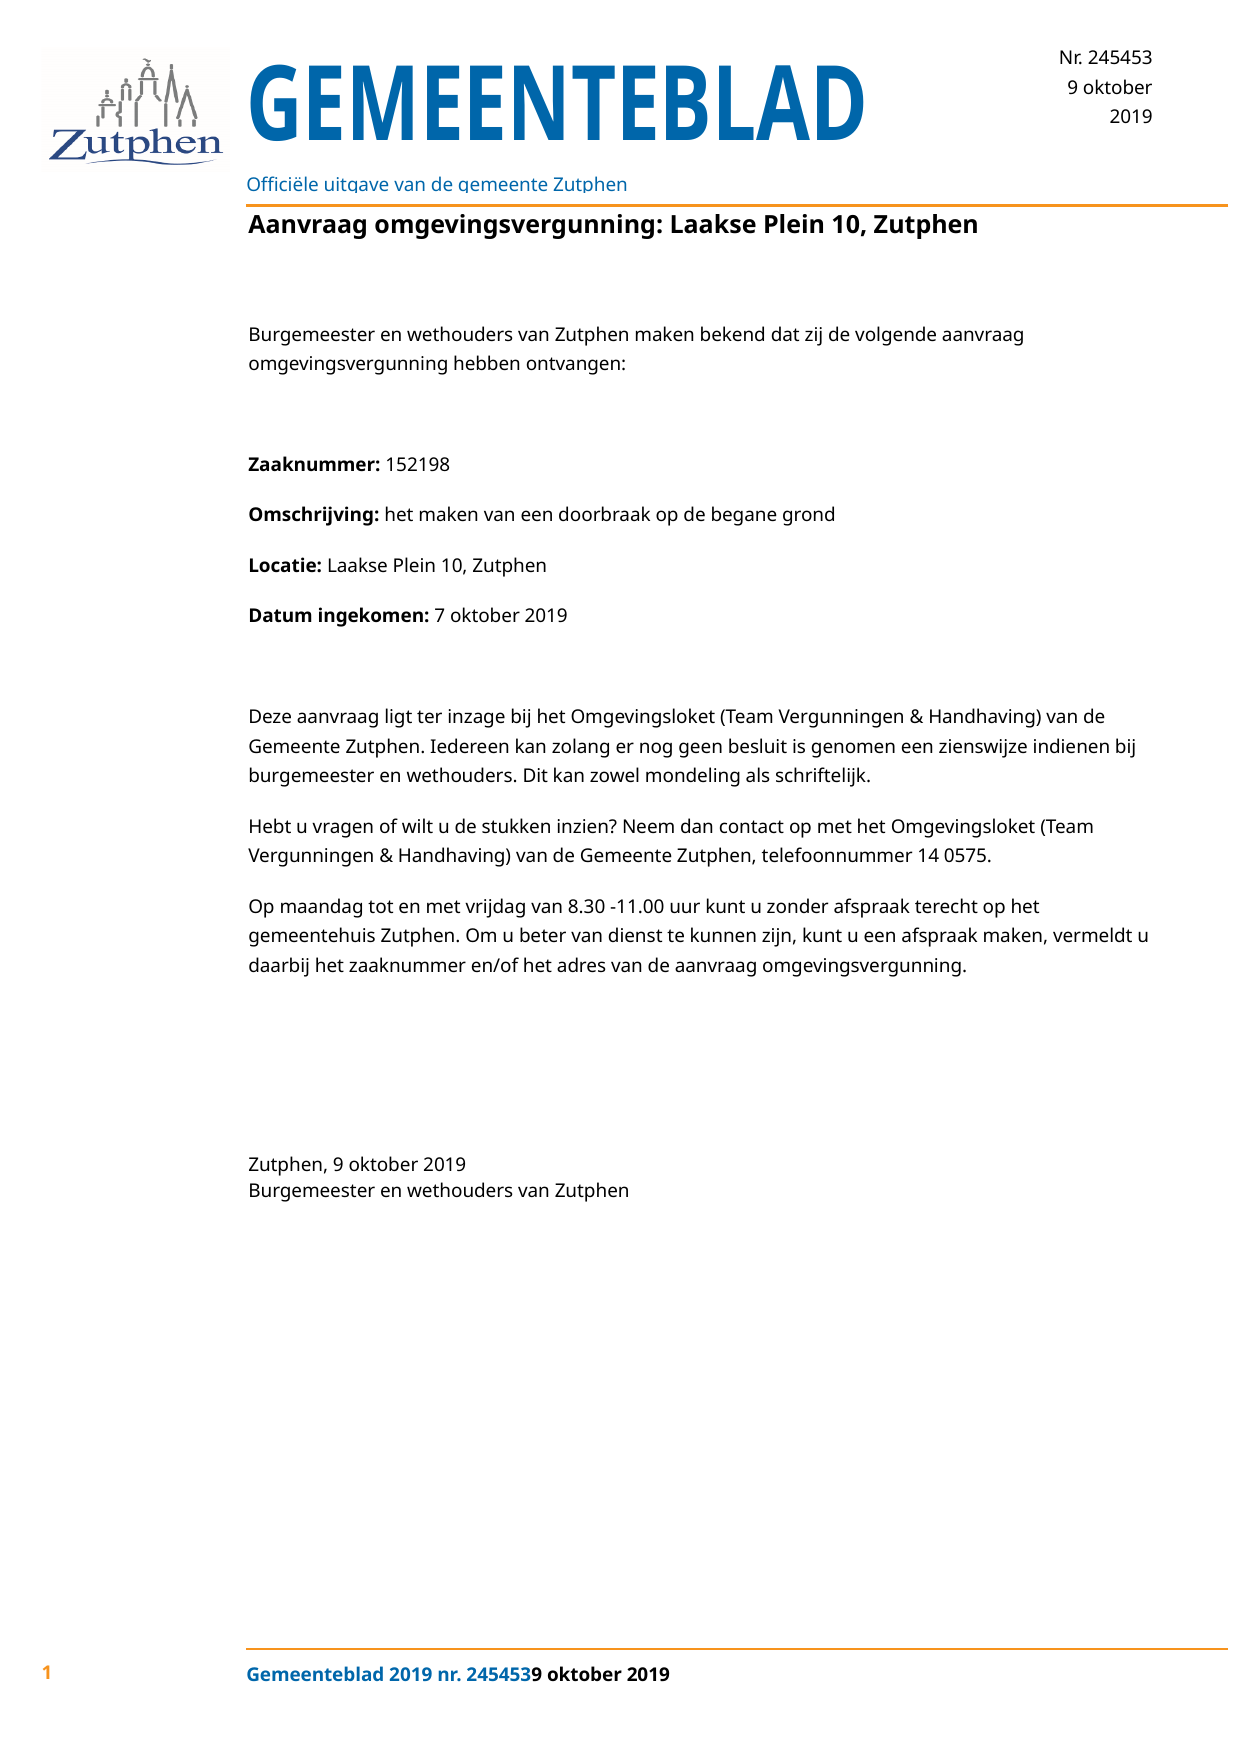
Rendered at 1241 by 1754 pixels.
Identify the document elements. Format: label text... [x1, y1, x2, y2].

text Datum ingekomen: 7 oktober 2019 [248, 602, 1152, 628]
picture [41, 47, 231, 172]
text Aanvraag omgevingsvergunning: Laakse Plein 10, Zutphen [248, 207, 1152, 241]
text Burgemeester en wethouders van Zutphen [248, 1177, 1152, 1202]
text Locatie: Laakse Plein 10, Zutphen [248, 552, 1152, 578]
text Zaaknummer: 152198 [248, 451, 1152, 477]
text Burgemeester en wethouders van Zutphen maken bekend dat zij de volgende aanvraag omgevingsvergunning hebben ontvangen: [248, 321, 1152, 376]
text Hebt u vragen of wilt u de stukken inzien? Neem dan contact op met het Omgevingsloket (Team Vergunningen & Handhaving) van de Gemeente Zutphen, telefoonnummer 14 0575. [248, 813, 1152, 868]
text Op maandag tot en met vrijdag van 8.30 -11.00 uur kunt u zonder afspraak terecht op het gemeentehuis Zutphen. Om u beter van dienst te kunnen zijn, kunt u een afspraak maken, vermeldt u daarbij het zaaknummer en/of het adres van de aanvraag omgevingsvergunning. [248, 893, 1152, 978]
text Zutphen, 9 oktober 2019 [248, 1151, 1152, 1177]
text Deze aanvraag ligt ter inzage bij het Omgevingsloket (Team Vergunningen & Handhaving) van de Gemeente Zutphen. Iedereen kan zolang er nog geen besluit is genomen een zienswijze indienen bij burgemeester en wethouders. Dit kan zowel mondeling als schriftelijk. [248, 703, 1152, 788]
text Omschrijving: het maken van een doorbraak op de begane grond [248, 502, 1152, 527]
